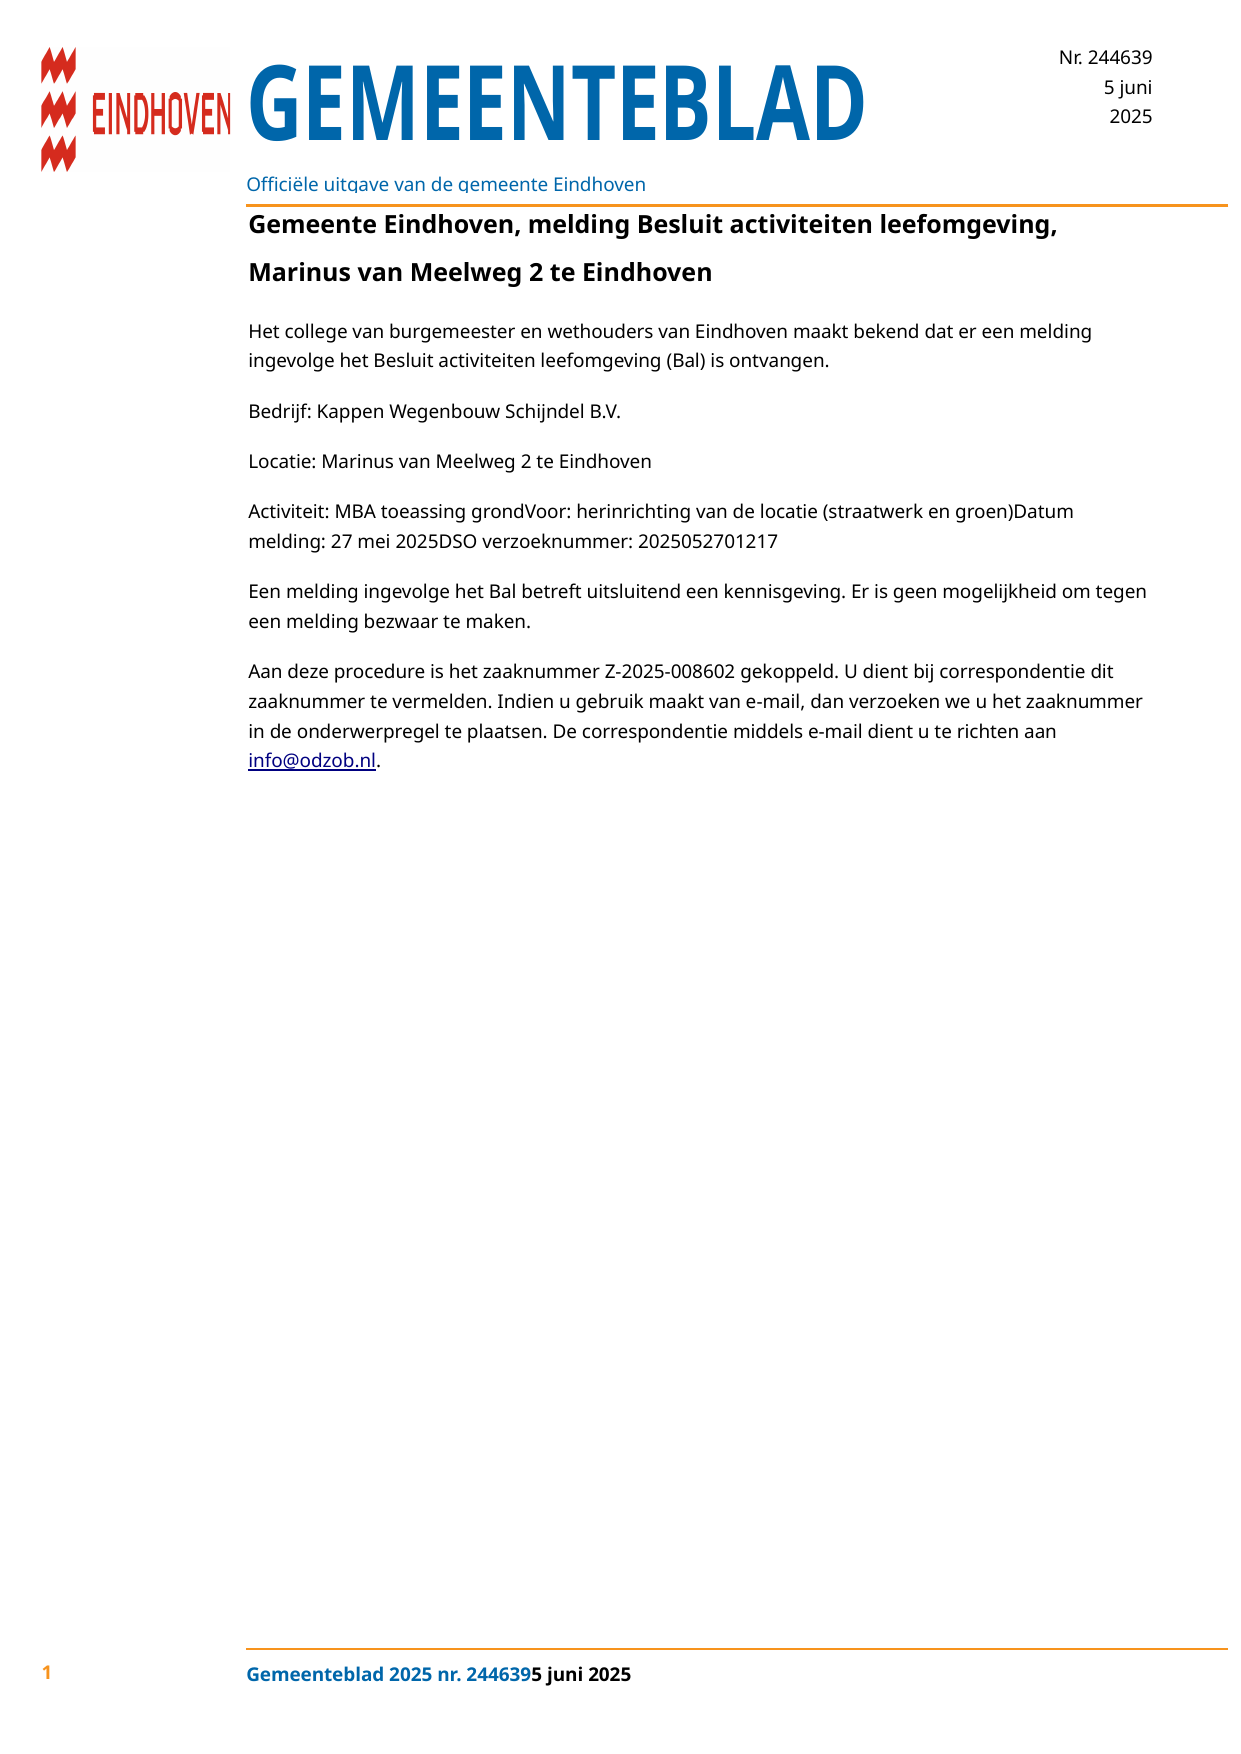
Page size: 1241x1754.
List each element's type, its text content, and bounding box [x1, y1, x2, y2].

text Gemeente Eindhoven, melding Besluit activiteiten leefomgeving, Marinus van Meelweg 2​ te Eindhoven [248, 207, 1152, 288]
picture [41, 47, 231, 172]
text Een melding ingevolge het Bal betreft uitsluitend een kennisgeving. Er is geen mogelijkheid om tegen een melding bezwaar te maken. [248, 579, 1152, 634]
text Het college van burgemeester en wethouders van Eindhoven maakt bekend dat er een melding ingevolge het Besluit activiteiten leefomgeving (Bal) is ontvangen. [248, 318, 1152, 373]
text Locatie: Marinus van Meelweg 2​ te Eindhoven [248, 448, 1152, 474]
text Activiteit: MBA toeassing grondVoor: herinrichting van de locatie (straatwerk en groen)Datum melding: 27 mei 2025DSO verzoeknummer: 2025052701217 [248, 499, 1152, 554]
text Aan deze procedure is het zaaknummer Z-2025-008602 gekoppeld. U dient bij correspondentie dit zaaknummer te vermelden. Indien u gebruik maakt van e-mail, dan verzoeken we u het zaaknummer in de onderwerpregel te plaatsen. De correspondentie middels e-mail dient u te richten aan info@odzob.nl. [248, 659, 1152, 773]
text Bedrijf: Kappen Wegenbouw Schijndel B.V. [248, 398, 1152, 424]
